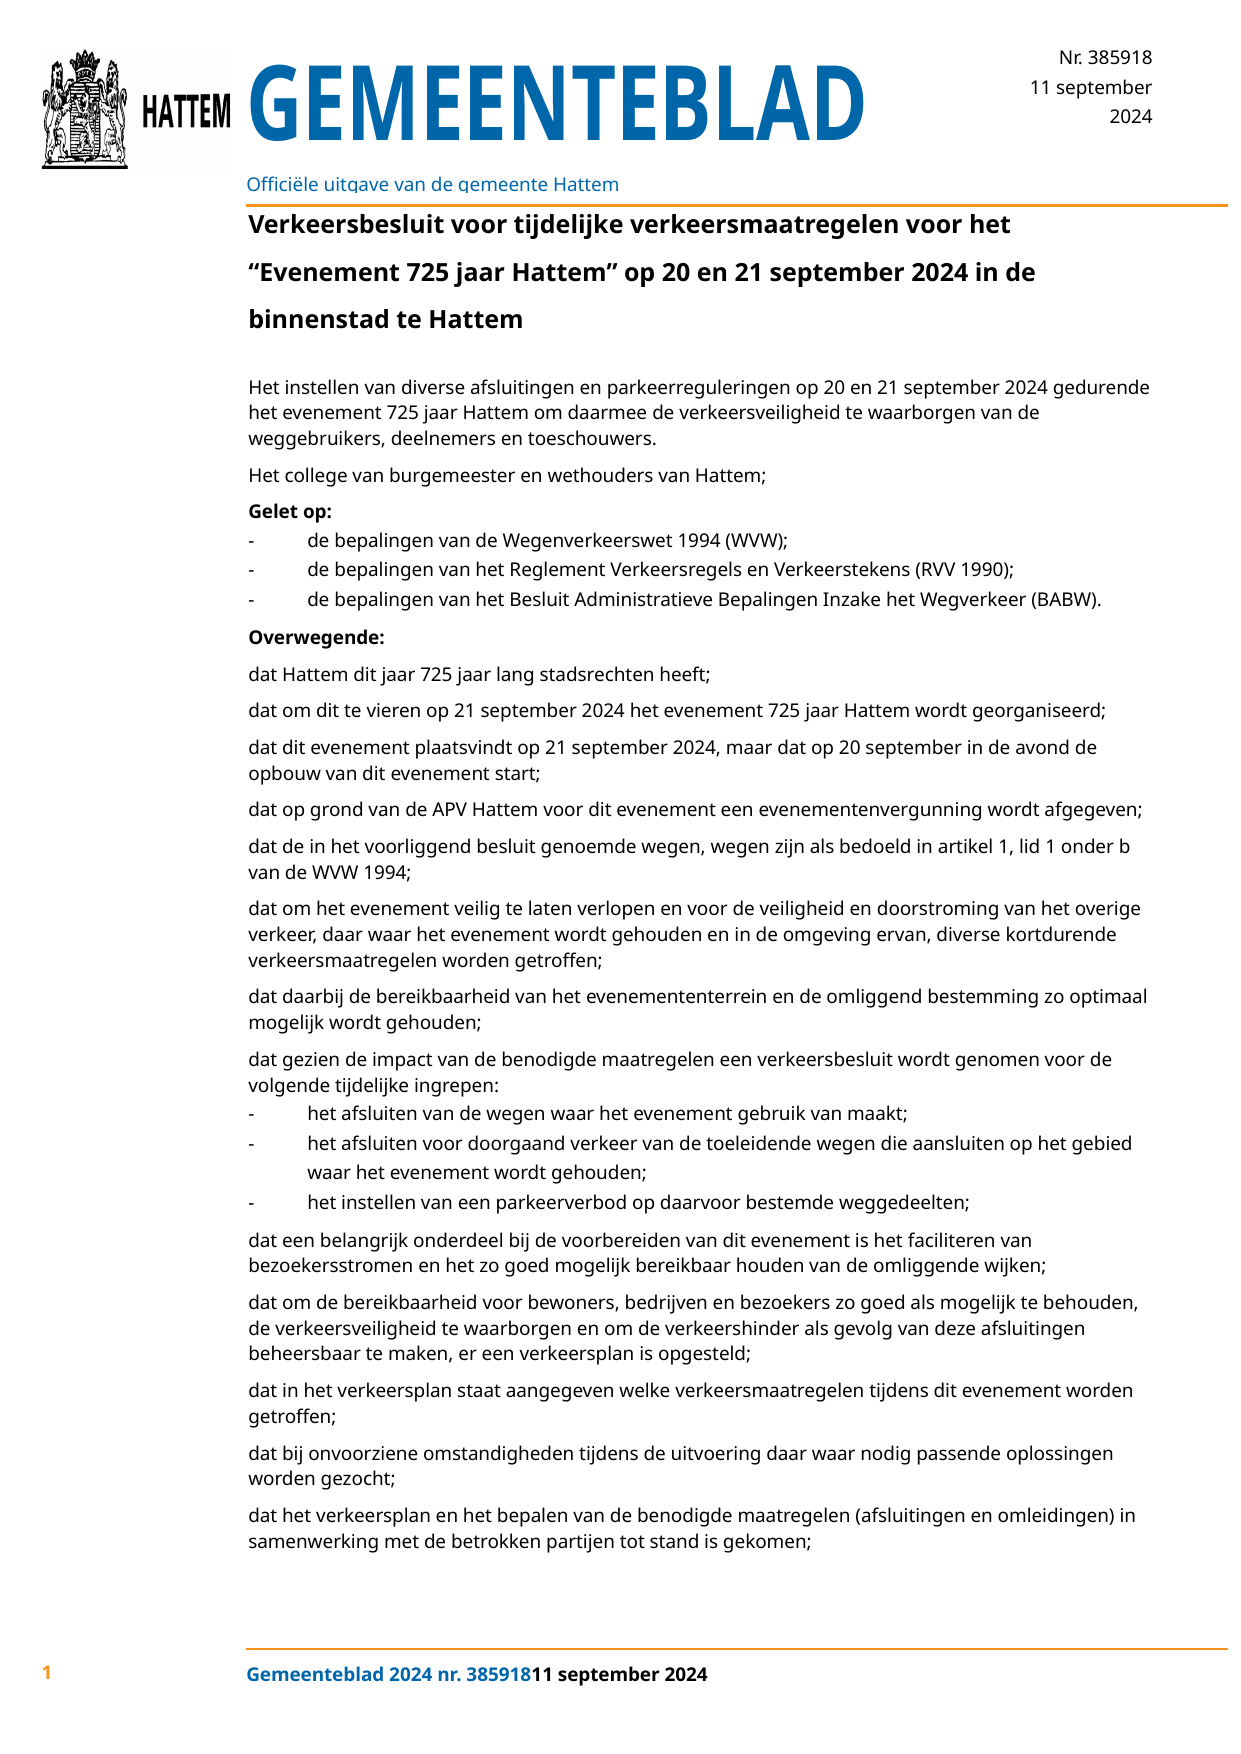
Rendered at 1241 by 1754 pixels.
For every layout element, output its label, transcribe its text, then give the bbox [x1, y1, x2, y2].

text dat een belangrijk onderdeel bij de voorbereiden van dit evenement is het faciliteren van bezoekersstromen en het zo goed mogelijk bereikbaar houden van de omliggende wijken; [248, 1227, 1152, 1278]
list de bepalingen van de Wegenverkeerswet 1994 (WVW); [248, 527, 1152, 553]
text dat de in het voorliggend besluit genoemde wegen, wegen zijn als bedoeld in artikel 1, lid 1 onder b van de WVW 1994; [248, 833, 1152, 884]
text dat op grond van de APV Hattem voor dit evenement een evenementenvergunning wordt afgegeven; [248, 796, 1152, 822]
list het instellen van een parkeerverbod op daarvoor bestemde weggedeelten; [248, 1189, 1152, 1214]
text dat bij onvoorziene omstandigheden tijdens de uitvoering daar waar nodig passende oplossingen worden gezocht; [248, 1440, 1152, 1491]
text dat om de bereikbaarheid voor bewoners, bedrijven en bezoekers zo goed als mogelijk te behouden, de verkeersveiligheid te waarborgen en om de verkeershinder als gevolg van deze afsluitingen beheersbaar te maken, er een verkeersplan is opgesteld; [248, 1289, 1152, 1366]
text dat in het verkeersplan staat aangegeven welke verkeersmaatregelen tijdens dit evenement worden getroffen; [248, 1377, 1152, 1429]
text dat om het evenement veilig te laten verlopen en voor de veiligheid en doorstroming van het overige verkeer, daar waar het evenement wordt gehouden en in de omgeving ervan, diverse kortdurende verkeersmaatregelen worden getroffen; [248, 896, 1152, 973]
text dat Hattem dit jaar 725 jaar lang stadsrechten heeft; [248, 661, 1152, 686]
text dat gezien de impact van de benodigde maatregelen een verkeersbesluit wordt genomen voor de volgende tijdelijke ingrepen: [248, 1046, 1152, 1097]
text Verkeersbesluit voor tijdelijke verkeersmaatregelen voor het “Evenement 725 jaar Hattem” op 20 en 21 september 2024 in de binnenstad te Hattem [248, 207, 1152, 336]
picture [41, 47, 231, 172]
text dat het verkeersplan en het bepalen van de benodigde maatregelen (afsluitingen en omleidingen) in samenwerking met de betrokken partijen tot stand is gekomen; [248, 1502, 1152, 1553]
list de bepalingen van het Reglement Verkeersregels en Verkeerstekens (RVV 1990); [248, 557, 1152, 582]
text Het instellen van diverse afsluitingen en parkeerreguleringen op 20 en 21 september 2024 gedurende het evenement 725 jaar Hattem om daarmee de verkeersveiligheid te waarborgen van de weggebruikers, deelnemers en toeschouwers. [248, 374, 1152, 451]
list de bepalingen van het Besluit Administratieve Bepalingen Inzake het Wegverkeer (BABW). [248, 586, 1152, 612]
text dat dit evenement plaatsvindt op 21 september 2024, maar dat op 20 september in de avond de opbouw van dit evenement start; [248, 734, 1152, 786]
text dat daarbij de bereikbaarheid van het evenemententerrein en de omliggend bestemming zo optimaal mogelijk wordt gehouden; [248, 984, 1152, 1035]
text Gelet op: [248, 499, 1152, 524]
list het afsluiten van de wegen waar het evenement gebruik van maakt; [248, 1100, 1152, 1126]
text Overwegende: [248, 624, 1152, 650]
list het afsluiten voor doorgaand verkeer van de toeleidende wegen die aansluiten op het gebied waar het evenement wordt gehouden; [248, 1130, 1152, 1185]
text Het college van burgemeester en wethouders van Hattem; [248, 462, 1152, 488]
text dat om dit te vieren op 21 september 2024 het evenement 725 jaar Hattem wordt georganiseerd; [248, 697, 1152, 723]
